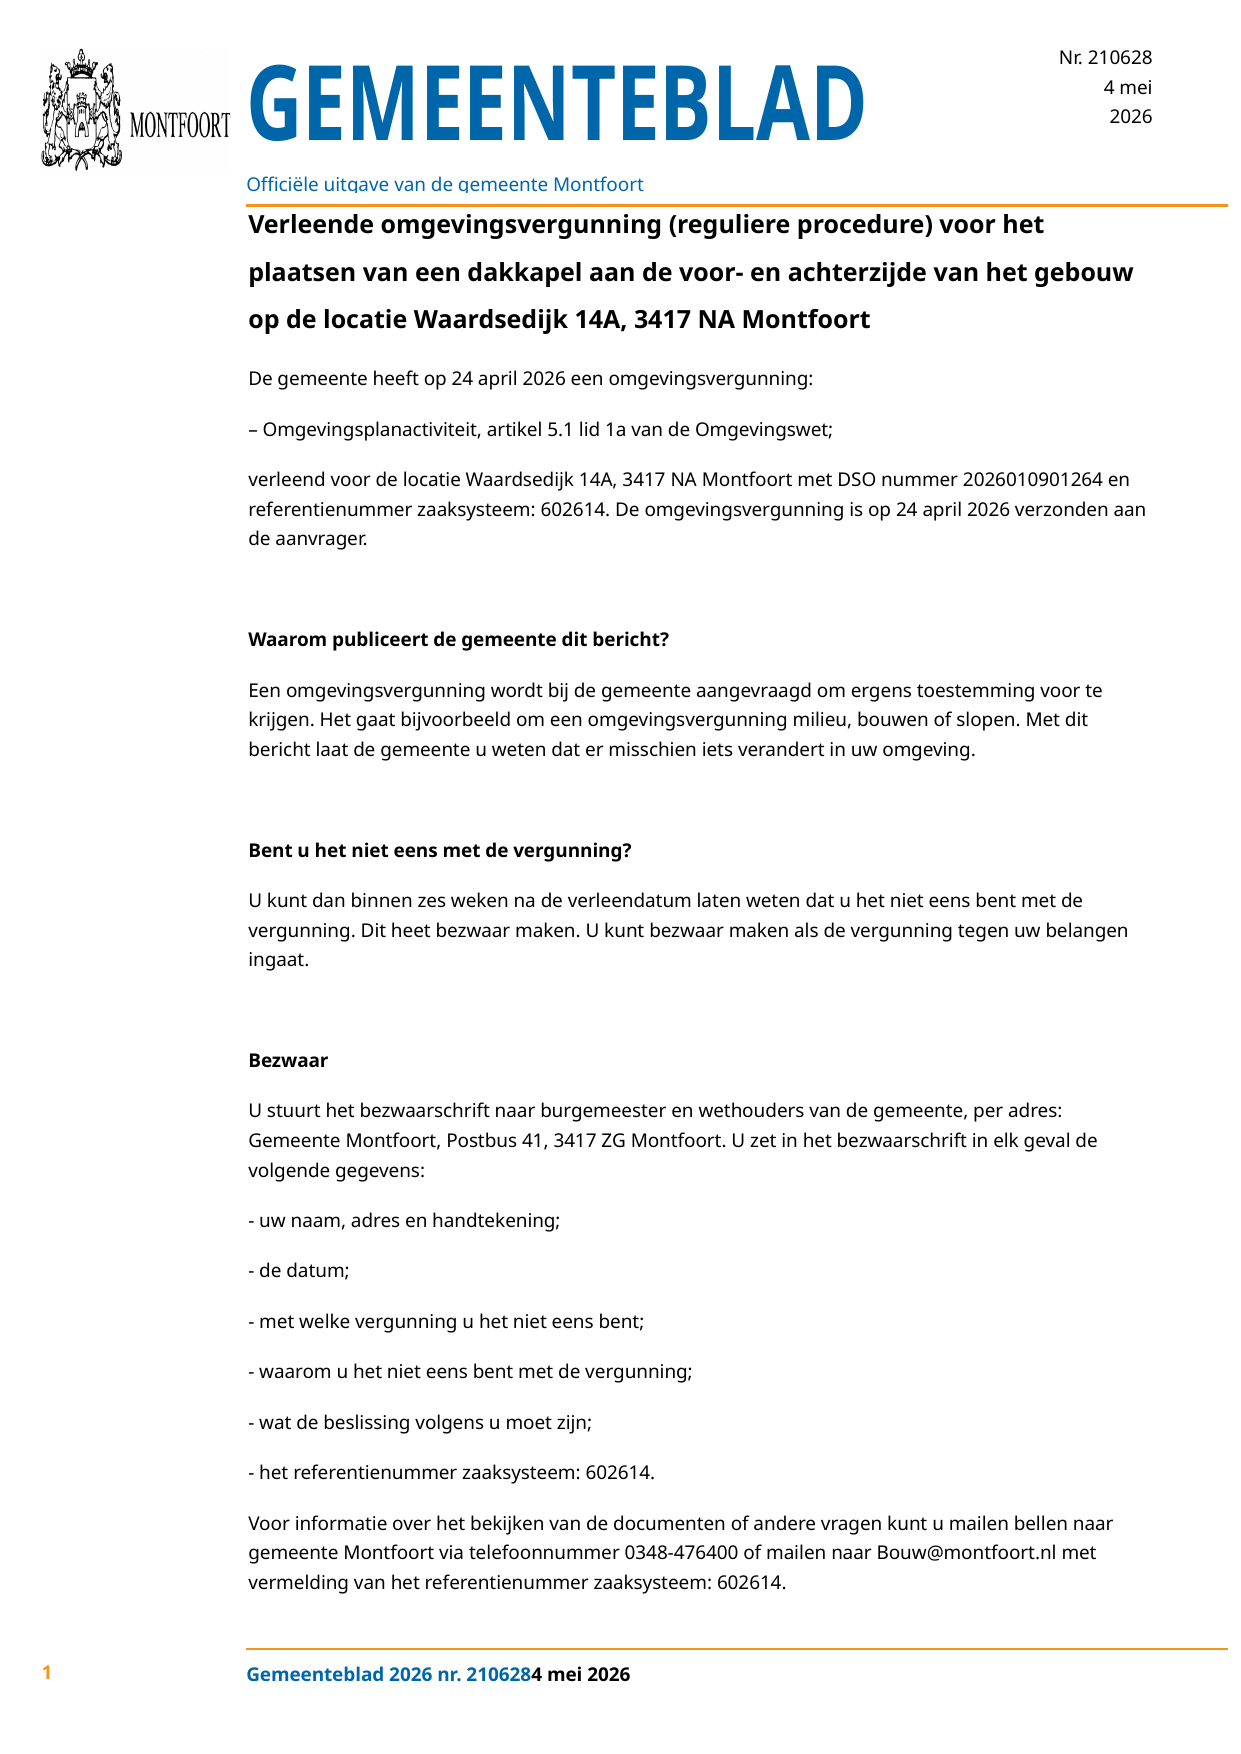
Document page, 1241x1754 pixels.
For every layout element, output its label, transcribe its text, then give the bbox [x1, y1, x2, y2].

text – Omgevingsplanactiviteit, artikel 5.1 lid 1a van de Omgevingswet; [248, 416, 1152, 442]
text - wat de beslissing volgens u moet zijn; [248, 1409, 1152, 1434]
text Een omgevingsvergunning wordt bij de gemeente aangevraagd om ergens toestemming voor te krijgen. Het gaat bijvoorbeeld om een omgevingsvergunning milieu, bouwen of slopen. Met dit bericht laat de gemeente u weten dat er misschien iets verandert in uw omgeving. [248, 677, 1152, 762]
text Verleende omgevingsvergunning (reguliere procedure) voor het plaatsen van een dakkapel aan de voor- en achterzijde van het gebouw op de locatie Waardsedijk 14A, 3417 NA Montfoort [248, 207, 1152, 336]
text Bent u het niet eens met de vergunning? [248, 837, 1152, 862]
text - waarom u het niet eens bent met de vergunning; [248, 1358, 1152, 1384]
text Bezwaar [248, 1047, 1152, 1073]
text - het referentienummer zaaksysteem: 602614. [248, 1459, 1152, 1485]
picture [41, 47, 231, 172]
text De gemeente heeft op 24 april 2026 een omgevingsvergunning: [248, 366, 1152, 391]
text - met welke vergunning u het niet eens bent; [248, 1308, 1152, 1334]
text - de datum; [248, 1258, 1152, 1283]
text - uw naam, adres en handtekening; [248, 1207, 1152, 1233]
text U stuurt het bezwaarschrift naar burgemeester en wethouders van de gemeente, per adres: Gemeente Montfoort, Postbus 41, 3417 ZG Montfoort. U zet in het bezwaarschrift in elk geval de volgende gegevens: [248, 1098, 1152, 1182]
text Voor informatie over het bekijken van de documenten of andere vragen kunt u mailen bellen naar gemeente Montfoort via telefoonnummer 0348-476400 of mailen naar Bouw@montfoort.nl met vermelding van het referentienummer zaaksysteem: 602614. [248, 1510, 1152, 1594]
text Waarom publiceert de gemeente dit bericht? [248, 626, 1152, 652]
text verleend voor de locatie Waardsedijk 14A, 3417 NA Montfoort met DSO nummer 2026010901264 en referentienummer zaaksysteem: 602614. De omgevingsvergunning is op 24 april 2026 verzonden aan de aanvrager. [248, 466, 1152, 551]
text U kunt dan binnen zes weken na de verleendatum laten weten dat u het niet eens bent met de vergunning. Dit heet bezwaar maken. U kunt bezwaar maken als de vergunning tegen uw belangen ingaat. [248, 887, 1152, 972]
